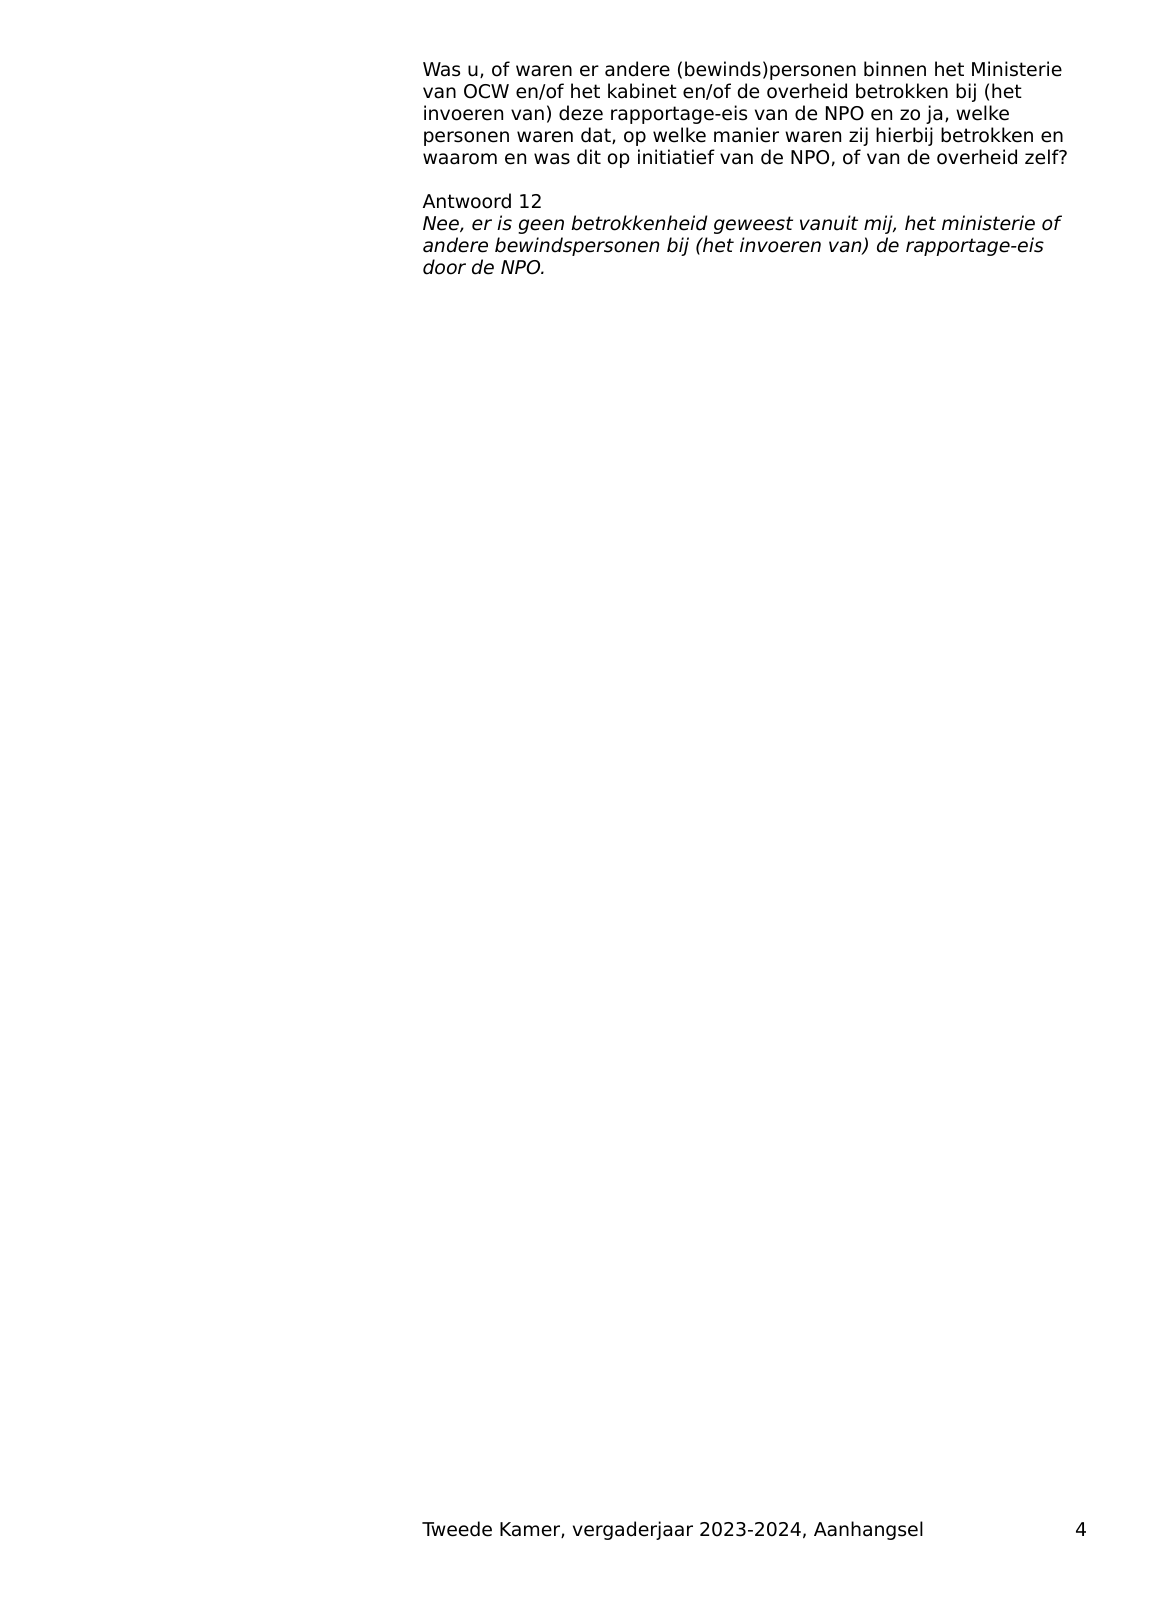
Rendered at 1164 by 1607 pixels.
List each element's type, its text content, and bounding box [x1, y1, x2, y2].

text Antwoord 12 [422, 191, 1087, 213]
text Nee, er is geen betrokkenheid geweest vanuit mij, het ministerie of andere bewindspersonen bij (het invoeren van) de rapportage-eis door de NPO. [422, 213, 1087, 279]
text Was u, of waren er andere (bewinds)personen binnen het Ministerie van OCW en/of het kabinet en/of de overheid betrokken bij (het invoeren van) deze rapportage-eis van de NPO en zo ja, welke personen waren dat, op welke manier waren zij hierbij betrokken en waarom en was dit op initiatief van de NPO, of van de overheid zelf? [422, 59, 1087, 169]
